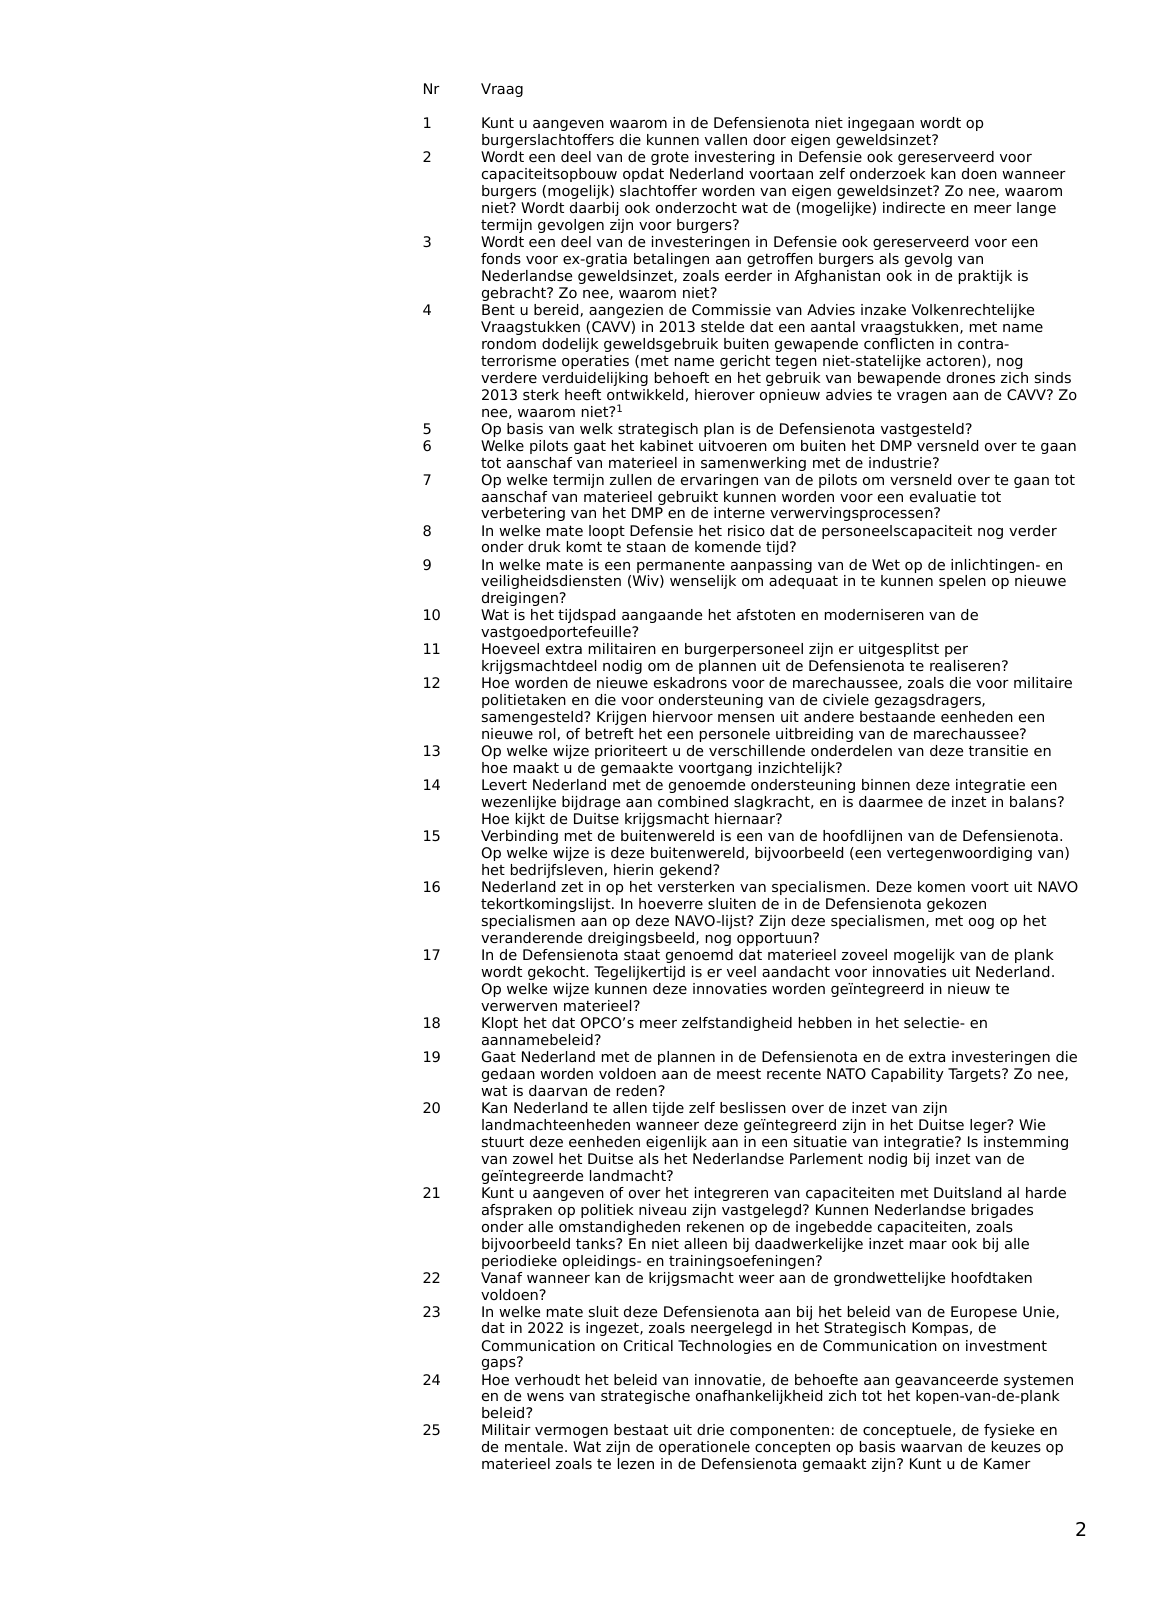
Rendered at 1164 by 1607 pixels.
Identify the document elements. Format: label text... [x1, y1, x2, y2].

table_cell Kunt u aangeven of over het integreren van capaciteiten met Duitsland al harde afspraken op politiek niveau zijn vastgelegd? Kunnen Nederlandse brigades onder alle omstandigheden rekenen op de ingebedde capaciteiten, zoals bijvoorbeeld tanks? En niet alleen bij daadwerkelijke inzet maar ook bij alle periodieke opleidings- en trainingsoefeningen? [475, 1185, 1087, 1269]
table_cell 25 [422, 1422, 475, 1473]
table_cell In welke mate sluit deze Defensienota aan bij het beleid van de Europese Unie, dat in 2022 is ingezet, zoals neergelegd in het Strategisch Kompas, de Communication on Critical Technologies en de Communication on investment gaps? [475, 1304, 1087, 1371]
table_cell Kunt u aangeven waarom in de Defensienota niet ingegaan wordt op burgerslachtoffers die kunnen vallen door eigen geweldsinzet? [475, 115, 1087, 149]
table_cell Hoe verhoudt het beleid van innovatie, de behoefte aan geavanceerde systemen en de wens van strategische onafhankelijkheid zich tot het kopen-van-de-plank beleid? [475, 1371, 1087, 1422]
table_cell 7 [422, 471, 475, 522]
table_cell Klopt het dat OPCO’s meer zelfstandigheid hebben in het selectie- en aannamebeleid? [475, 1015, 1087, 1049]
table_cell Militair vermogen bestaat uit drie componenten: de conceptuele, de fysieke en de mentale. Wat zijn de operationele concepten op basis waarvan de keuzes op materieel zoals te lezen in de Defensienota gemaakt zijn? Kunt u de Kamer [475, 1422, 1087, 1473]
table_cell Verbinding met de buitenwereld is een van de hoofdlijnen van de Defensienota. Op welke wijze is deze buitenwereld, bijvoorbeeld (een vertegenwoordiging van) het bedrijfsleven, hierin gekend? [475, 828, 1087, 879]
table_cell Nederland zet in op het versterken van specialismen. Deze komen voort uit NAVO tekortkomingslijst. In hoeverre sluiten de in de Defensienota gekozen specialismen aan op deze NAVO-lijst? Zijn deze specialismen, met oog op het veranderende dreigingsbeeld, nog opportuun? [475, 879, 1087, 947]
table_cell Hoeveel extra militairen en burgerpersoneel zijn er uitgesplitst per krijgsmachtdeel nodig om de plannen uit de Defensienota te realiseren? [475, 641, 1087, 675]
table_cell 24 [422, 1371, 475, 1422]
table_cell Hoe worden de nieuwe eskadrons voor de marechaussee, zoals die voor militaire politietaken en die voor ondersteuning van de civiele gezagsdragers, samengesteld? Krijgen hiervoor mensen uit andere bestaande eenheden een nieuwe rol, of betreft het een personele uitbreiding van de marechaussee? [475, 675, 1087, 743]
table_header Vraag [475, 81, 1087, 98]
table_cell 21 [422, 1185, 475, 1269]
table_cell Op welke termijn zullen de ervaringen van de pilots om versneld over te gaan tot aanschaf van materieel gebruikt kunnen worden voor een evaluatie tot verbetering van het DMP en de interne verwervingsprocessen? [475, 471, 1087, 522]
table_cell [475, 98, 1087, 115]
table_cell 3 [422, 234, 475, 302]
table_cell 17 [422, 947, 475, 1015]
table_cell 2 [422, 149, 475, 234]
table_cell Kan Nederland te allen tijde zelf beslissen over de inzet van zijn landmachteenheden wanneer deze geïntegreerd zijn in het Duitse leger? Wie stuurt deze eenheden eigenlijk aan in een situatie van integratie? Is instemming van zowel het Duitse als het Nederlandse Parlement nodig bij inzet van de geïntegreerde landmacht? [475, 1100, 1087, 1184]
table_cell Wordt een deel van de grote investering in Defensie ook gereserveerd voor capaciteitsopbouw opdat Nederland voortaan zelf onderzoek kan doen wanneer burgers (mogelijk) slachtoffer worden van eigen geweldsinzet? Zo nee, waarom niet? Wordt daarbij ook onderzocht wat de (mogelijke) indirecte en meer lange termijn gevolgen zijn voor burgers? [475, 149, 1087, 234]
table_cell 23 [422, 1304, 475, 1371]
table_cell Bent u bereid, aangezien de Commissie van Advies inzake Volkenrechtelijke Vraagstukken (CAVV) in 2013 stelde dat een aantal vraagstukken, met name rondom dodelijk geweldsgebruik buiten gewapende conflicten in contra-terrorisme operaties (met name gericht tegen niet-statelijke actoren), nog verdere verduidelijking behoeft en het gebruik van bewapende drones zich sinds 2013 sterk heeft ontwikkeld, hierover opnieuw advies te vragen aan de CAVV? Zo nee, waarom niet?1 [475, 302, 1087, 421]
table_cell In welke mate loopt Defensie het risico dat de personeelscapaciteit nog verder onder druk komt te staan de komende tijd? [475, 523, 1087, 556]
table_cell 1 [422, 115, 475, 149]
table_cell Gaat Nederland met de plannen in de Defensienota en de extra investeringen die gedaan worden voldoen aan de meest recente NATO Capability Targets? Zo nee, wat is daarvan de reden? [475, 1049, 1087, 1100]
table_cell 13 [422, 743, 475, 777]
table_cell 11 [422, 641, 475, 675]
table_cell Wordt een deel van de investeringen in Defensie ook gereserveerd voor een fonds voor ex-gratia betalingen aan getroffen burgers als gevolg van Nederlandse geweldsinzet, zoals eerder in Afghanistan ook in de praktijk is gebracht? Zo nee, waarom niet? [475, 234, 1087, 302]
table_cell [422, 98, 475, 115]
table_cell 19 [422, 1049, 475, 1100]
table_cell 20 [422, 1100, 475, 1184]
table_cell Wat is het tijdspad aangaande het afstoten en moderniseren van de vastgoedportefeuille? [475, 607, 1087, 641]
table_cell 10 [422, 607, 475, 641]
table_cell Welke pilots gaat het kabinet uitvoeren om buiten het DMP versneld over te gaan tot aanschaf van materieel in samenwerking met de industrie? [475, 438, 1087, 471]
table_cell 4 [422, 302, 475, 421]
table_cell 22 [422, 1270, 475, 1303]
table_cell 18 [422, 1015, 475, 1049]
table_cell In welke mate is een permanente aanpassing van de Wet op de inlichtingen- en veiligheidsdiensten (Wiv) wenselijk om adequaat in te kunnen spelen op nieuwe dreigingen? [475, 556, 1087, 607]
table_cell 6 [422, 438, 475, 471]
table_cell Levert Nederland met de genoemde ondersteuning binnen deze integratie een wezenlijke bijdrage aan combined slagkracht, en is daarmee de inzet in balans? Hoe kijkt de Duitse krijgsmacht hiernaar? [475, 777, 1087, 828]
table_cell 8 [422, 523, 475, 556]
table_cell 16 [422, 879, 475, 947]
table_cell Op welke wijze prioriteert u de verschillende onderdelen van deze transitie en hoe maakt u de gemaakte voortgang inzichtelijk? [475, 743, 1087, 777]
table_cell 15 [422, 828, 475, 879]
table_cell 9 [422, 556, 475, 607]
table_header Nr [422, 81, 475, 98]
table_cell Vanaf wanneer kan de krijgsmacht weer aan de grondwettelijke hoofdtaken voldoen? [475, 1270, 1087, 1303]
table_cell Op basis van welk strategisch plan is de Defensienota vastgesteld? [475, 421, 1087, 437]
table_cell In de Defensienota staat genoemd dat materieel zoveel mogelijk van de plank wordt gekocht. Tegelijkertijd is er veel aandacht voor innovaties uit Nederland. Op welke wijze kunnen deze innovaties worden geïntegreerd in nieuw te verwerven materieel? [475, 947, 1087, 1015]
table_cell 14 [422, 777, 475, 828]
table_cell 12 [422, 675, 475, 743]
table_cell 5 [422, 421, 475, 437]
